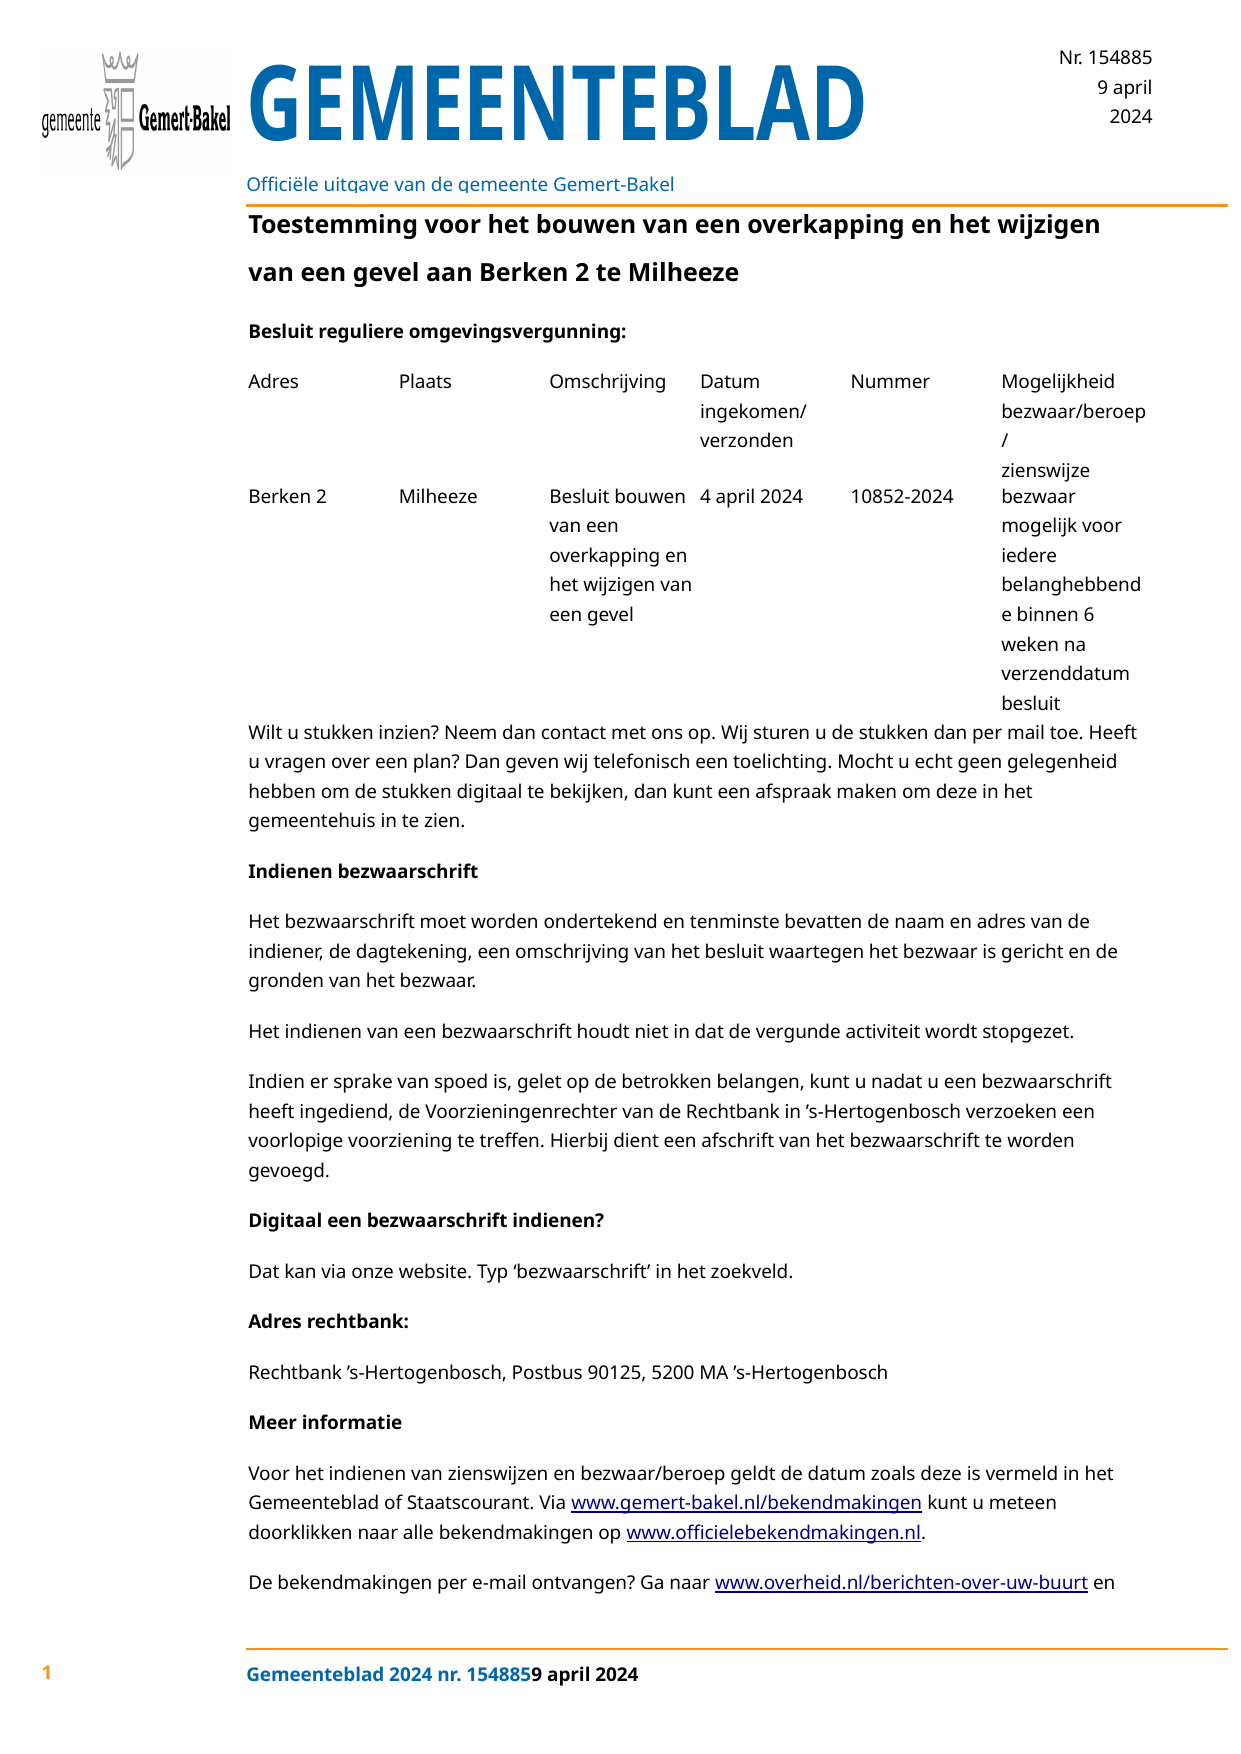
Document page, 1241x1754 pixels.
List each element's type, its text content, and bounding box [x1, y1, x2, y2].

table_cell bezwaar mogelijk voor iedere belanghebbende binnen 6 weken na verzenddatum besluit [1001, 483, 1152, 716]
table_cell Milheeze [399, 483, 549, 716]
text Indienen bezwaarschrift [248, 858, 1152, 884]
table_header Adres [248, 369, 398, 483]
text Toestemming voor het bouwen van een overkapping en het wijzigen van een gevel aan Berken 2 te Milheeze [248, 207, 1152, 288]
text Indien er sprake van spoed is, gelet op de betrokken belangen, kunt u nadat u een bezwaarschrift heeft ingediend, de Voorzieningenrechter van de Rechtbank in ’s-Hertogenbosch verzoeken een voorlopige voorziening te treffen. Hierbij dient een afschrift van het bezwaarschrift te worden gevoegd. [248, 1068, 1152, 1183]
table_header Omschrijving [549, 369, 700, 483]
table_header Nummer [850, 369, 1001, 483]
text Besluit reguliere omgevingsvergunning: [248, 318, 1152, 344]
text Het bezwaarschrift moet worden ondertekend en tenminste bevatten de naam en adres van de indiener, de dagtekening, een omschrijving van het besluit waartegen het bezwaar is gericht en de gronden van het bezwaar. [248, 908, 1152, 993]
table_cell Berken 2 [248, 483, 398, 716]
text Wilt u stukken inzien? Neem dan contact met ons op. Wij sturen u de stukken dan per mail toe. Heeft u vragen over een plan? Dan geven wij telefonisch een toelichting. Mocht u echt geen gelegenheid hebben om de stukken digitaal te bekijken, dan kunt een afspraak maken om deze in het gemeentehuis in te zien. [248, 719, 1152, 833]
table_header Mogelijkheid bezwaar/beroep/ zienswijze [1001, 369, 1152, 483]
text Meer informatie [248, 1409, 1152, 1435]
text Voor het indienen van zienswijzen en bezwaar/beroep geldt de datum zoals deze is vermeld in het Gemeenteblad of Staatscourant. Via www.gemert-bakel.nl/bekendmakingen kunt u meteen doorklikken naar alle bekendmakingen op www.officielebekendmakingen.nl. [248, 1460, 1152, 1545]
text Digitaal een bezwaarschrift indienen? [248, 1208, 1152, 1233]
table_cell 4 april 2024 [700, 483, 850, 716]
table_header Datum ingekomen/ verzonden [700, 369, 850, 483]
table_cell Besluit bouwen van een overkapping en het wijzigen van een gevel [549, 483, 700, 716]
text Rechtbank ’s-Hertogenbosch, Postbus 90125, 5200 MA ’s-Hertogenbosch [248, 1359, 1152, 1385]
text De bekendmakingen per e-mail ontvangen? Ga naar www.overheid.nl/berichten-over-uw-buurt en [248, 1569, 1152, 1595]
picture [41, 47, 231, 172]
table_cell 10852-2024 [850, 483, 1001, 716]
text Dat kan via onze website. Typ ‘bezwaarschrift’ in het zoekveld. [248, 1258, 1152, 1284]
table_header Plaats [399, 369, 549, 483]
text Adres rechtbank: [248, 1308, 1152, 1334]
text Het indienen van een bezwaarschrift houdt niet in dat de vergunde activiteit wordt stopgezet. [248, 1018, 1152, 1044]
